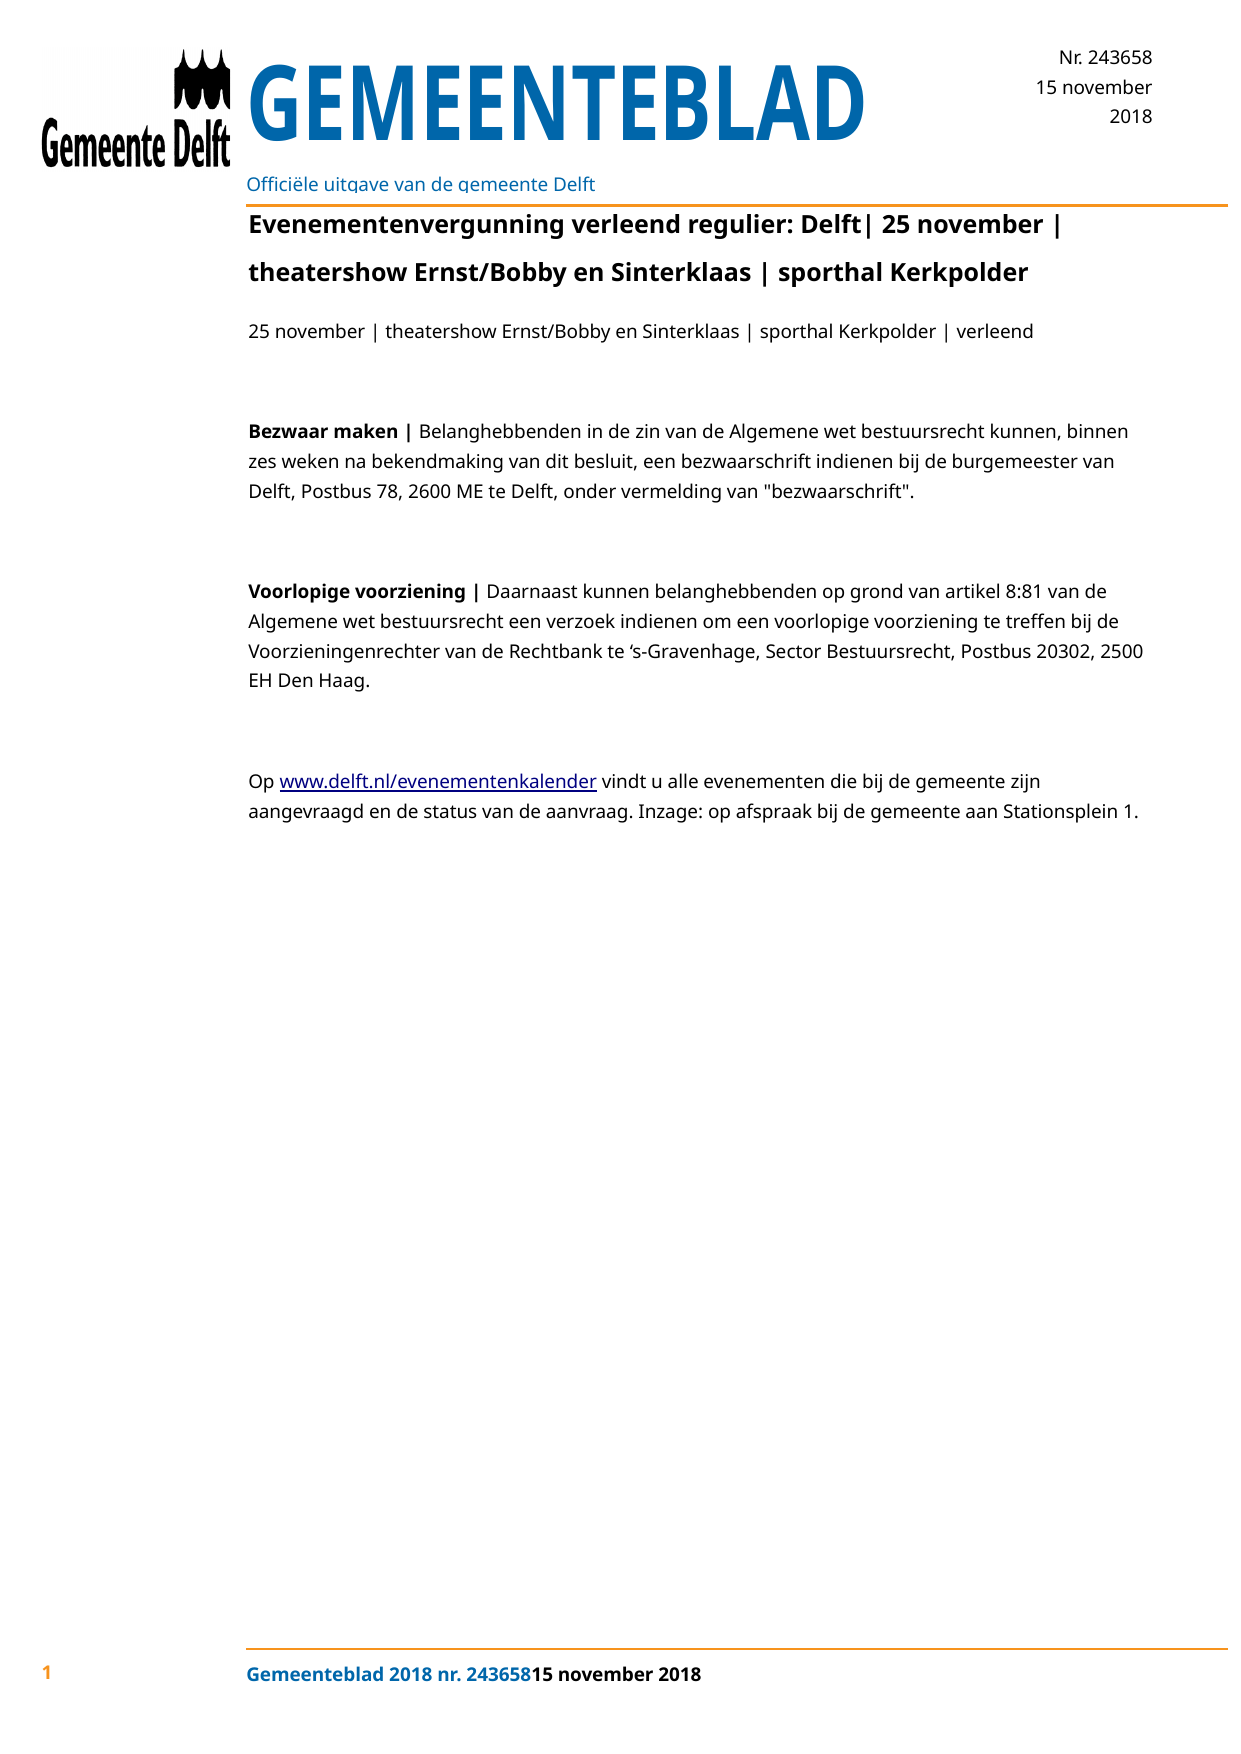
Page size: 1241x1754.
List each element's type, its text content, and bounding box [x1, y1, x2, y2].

text 25 november | theatershow Ernst/Bobby en Sinterklaas | sporthal Kerkpolder | verleend [248, 318, 1152, 344]
text Op www.delft.nl/evenementenkalender vindt u alle evenementen die bij de gemeente zijn aangevraagd en de status van de aanvraag. Inzage: op afspraak bij de gemeente aan Stationsplein 1. [248, 768, 1152, 824]
text Bezwaar maken | Belanghebbenden in de zin van de Algemene wet bestuursrecht kunnen, binnen zes weken na bekendmaking van dit besluit, een bezwaarschrift indienen bij de burgemeester van Delft, Postbus 78, 2600 ME te Delft, onder vermelding van "bezwaarschrift". [248, 419, 1152, 504]
picture [41, 47, 231, 172]
text Voorlopige voorziening | Daarnaast kunnen belanghebbenden op grond van artikel 8:81 van de Algemene wet bestuursrecht een verzoek indienen om een voorlopige voorziening te treffen bij de Voorzieningenrechter van de Rechtbank te ‘s-Gravenhage, Sector Bestuursrecht, Postbus 20302, 2500 EH Den Haag. [248, 579, 1152, 693]
text Evenementenvergunning verleend regulier: Delft| 25 november | theatershow Ernst/Bobby en Sinterklaas | sporthal Kerkpolder [248, 207, 1152, 288]
